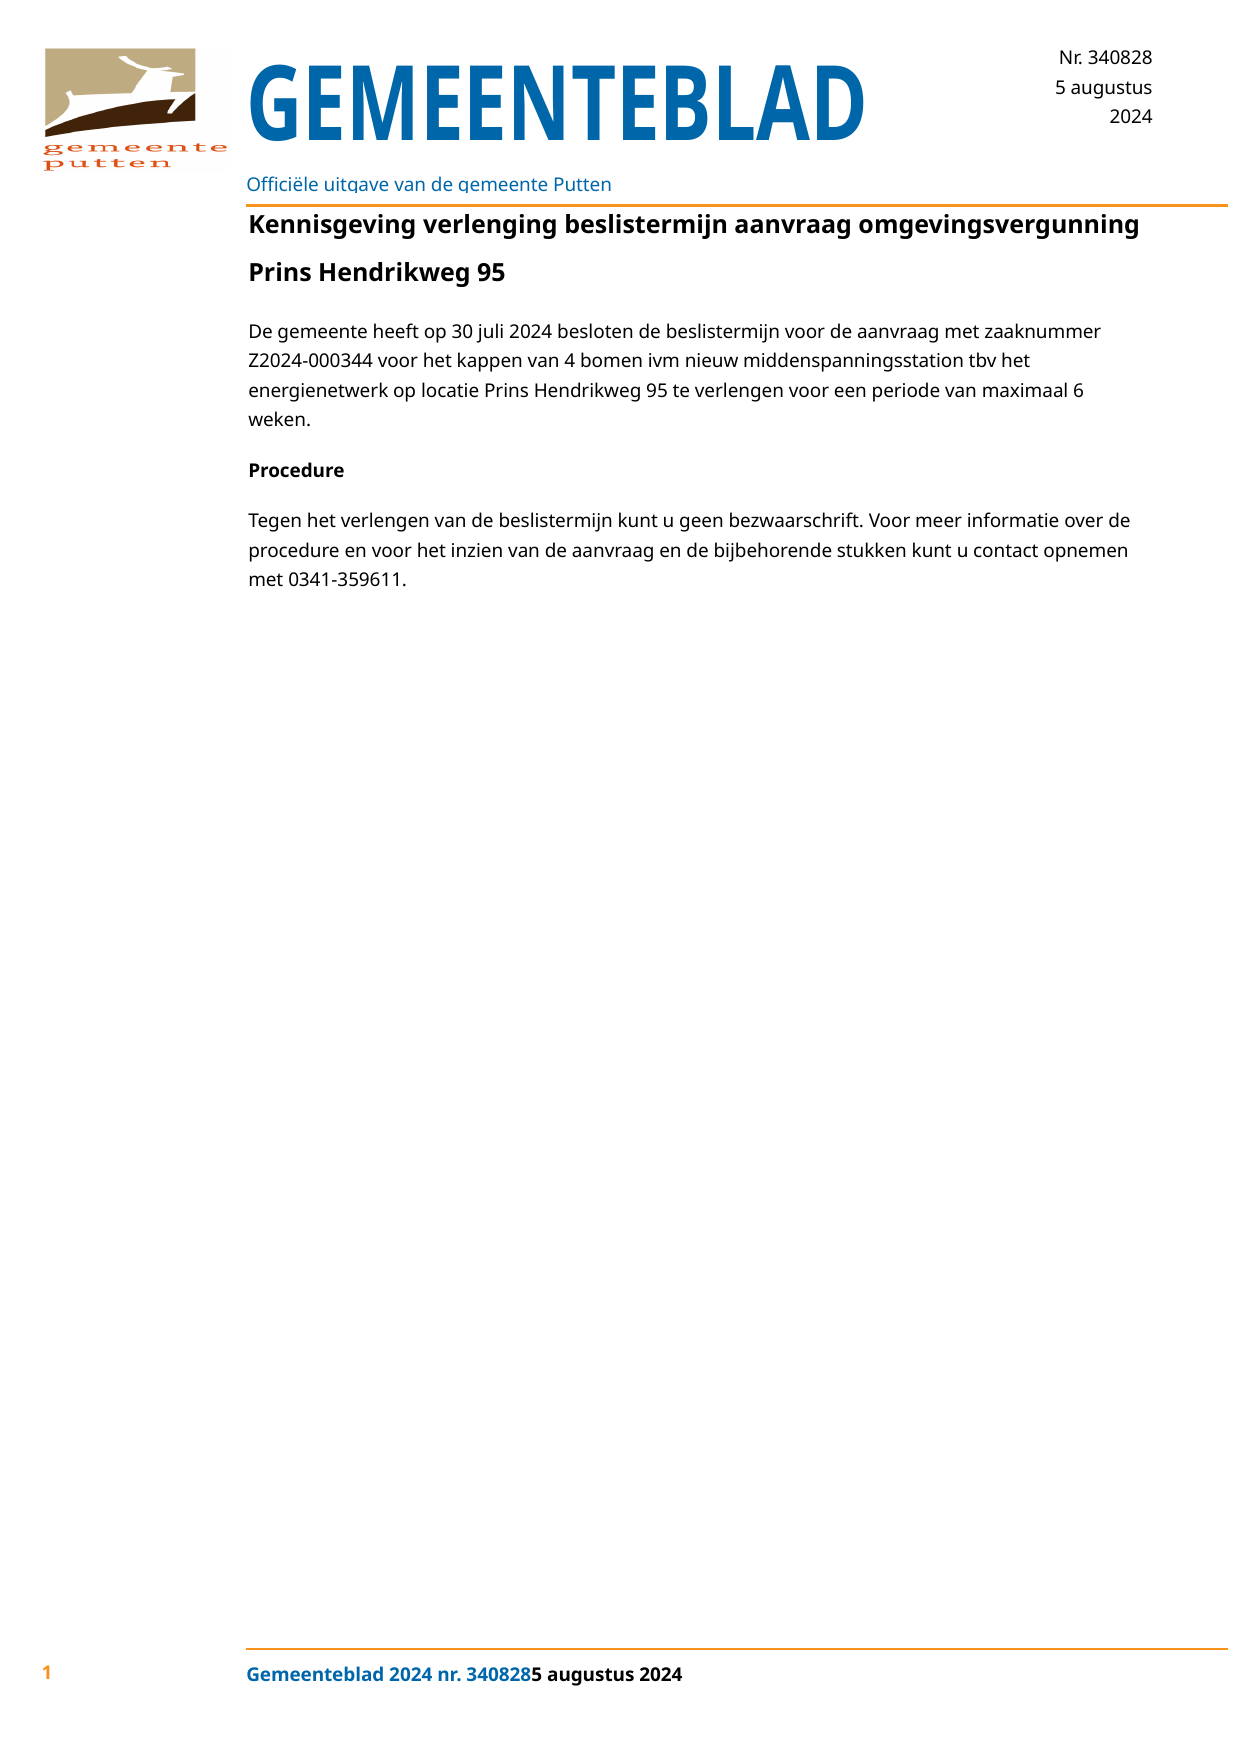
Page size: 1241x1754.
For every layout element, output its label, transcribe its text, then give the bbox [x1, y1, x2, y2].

picture [41, 47, 231, 172]
text Kennisgeving verlenging beslistermijn aanvraag omgevingsvergunning Prins Hendrikweg 95 [248, 207, 1152, 288]
text Procedure [248, 457, 1152, 483]
text Tegen het verlengen van de beslistermijn kunt u geen bezwaarschrift. Voor meer informatie over de procedure en voor het inzien van de aanvraag en de bijbehorende stukken kunt u contact opnemen met 0341-359611. [248, 507, 1152, 592]
text De gemeente heeft op 30 juli 2024 besloten de beslistermijn voor de aanvraag met zaaknummer Z2024-000344 voor het kappen van 4 bomen ivm nieuw middenspanningsstation tbv het energienetwerk op locatie Prins Hendrikweg 95 te verlengen voor een periode van maximaal 6 weken. [248, 318, 1152, 432]
